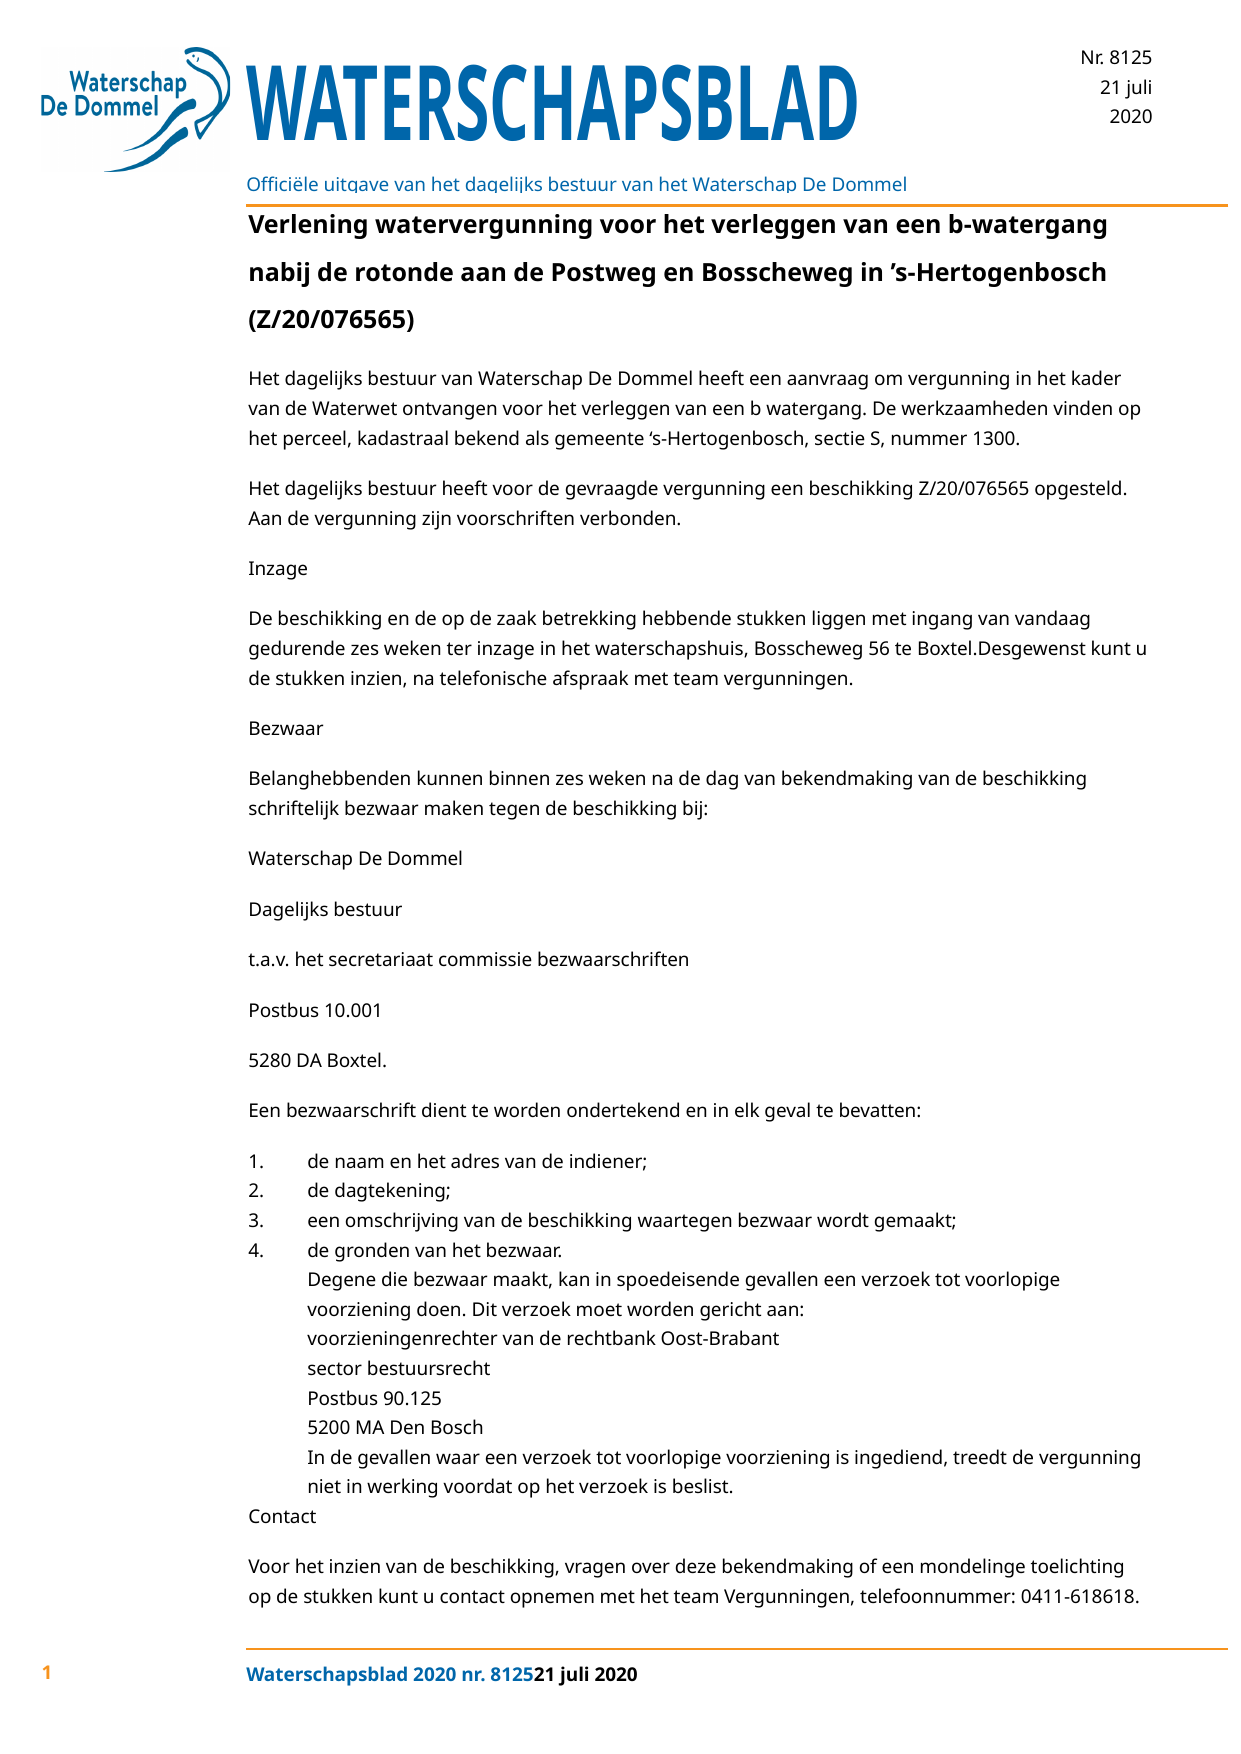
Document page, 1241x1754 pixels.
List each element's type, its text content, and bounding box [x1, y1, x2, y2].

list Degene die bezwaar maakt, kan in spoedeisende gevallen een verzoek tot voorlopige voorziening doen. Dit verzoek moet worden gericht aan: [248, 1266, 1152, 1322]
text Een bezwaarschrift dient te worden ondertekend en in elk geval te bevatten: [248, 1098, 1152, 1123]
picture [198, 118, 210, 131]
text Belanghebbenden kunnen binnen zes weken na de dag van bekendmaking van de beschikking schriftelijk bezwaar maken tegen de beschikking bij: [248, 766, 1152, 821]
text Dagelijks bestuur [248, 896, 1152, 922]
list de dagtekening; [248, 1178, 1152, 1203]
list sector bestuursrecht [248, 1355, 1152, 1381]
text Contact [248, 1503, 1152, 1529]
picture [204, 47, 231, 76]
picture [45, 99, 51, 111]
list de gronden van het bezwaar. [248, 1237, 1152, 1262]
text Verlening watervergunning voor het verleggen van een b-watergang nabij de rotonde aan de Postweg en Bosscheweg in ’s-Hertogenbosch (Z/20/076565) [248, 207, 1152, 336]
text Inzage [248, 555, 1152, 581]
text 5280 DA Boxtel. [248, 1047, 1152, 1073]
text Het dagelijks bestuur van Waterschap De Dommel heeft een aanvraag om vergunning in het kader van de Waterwet ontvangen voor het verleggen van een b watergang. De werkzaamheden vinden op het perceel, kadastraal bekend als gemeente ‘s-Hertogenbosch, sectie S, nummer 1300. [248, 366, 1152, 450]
text t.a.v. het secretariaat commissie bezwaarschriften [248, 946, 1152, 972]
list de naam en het adres van de indiener; [248, 1148, 1152, 1174]
text Voor het inzien van de beschikking, vragen over deze bekendmaking of een mondelinge toelichting op de stukken kunt u contact opnemen met het team Vergunningen, telefoonnummer: 0411-618618. [248, 1553, 1152, 1609]
text Het dagelijks bestuur heeft voor de gevraagde vergunning een beschikking Z/20/076565 opgesteld. Aan de vergunning zijn voorschriften verbonden. [248, 475, 1152, 530]
text Postbus 10.001 [248, 997, 1152, 1022]
list 5200 MA Den Bosch [248, 1414, 1152, 1440]
list Postbus 90.125 [248, 1385, 1152, 1410]
list In de gevallen waar een verzoek tot voorlopige voorziening is ingediend, treedt de vergunning niet in werking voordat op het verzoek is beslist. [248, 1444, 1152, 1499]
list een omschrijving van de beschikking waartegen bezwaar wordt gemaakt; [248, 1207, 1152, 1233]
text Waterschap De Dommel [248, 846, 1152, 871]
text De beschikking en de op de zaak betrekking hebbende stukken liggen met ingang van vandaag gedurende zes weken ter inzage in het waterschapshuis, Bosscheweg 56 te Boxtel.Desgewenst kunt u de stukken inzien, na telefonische afspraak met team vergunningen. [248, 606, 1152, 690]
list voorzieningenrechter van de rechtbank Oost-Brabant [248, 1326, 1152, 1351]
text Bezwaar [248, 715, 1152, 741]
picture [41, 47, 231, 172]
